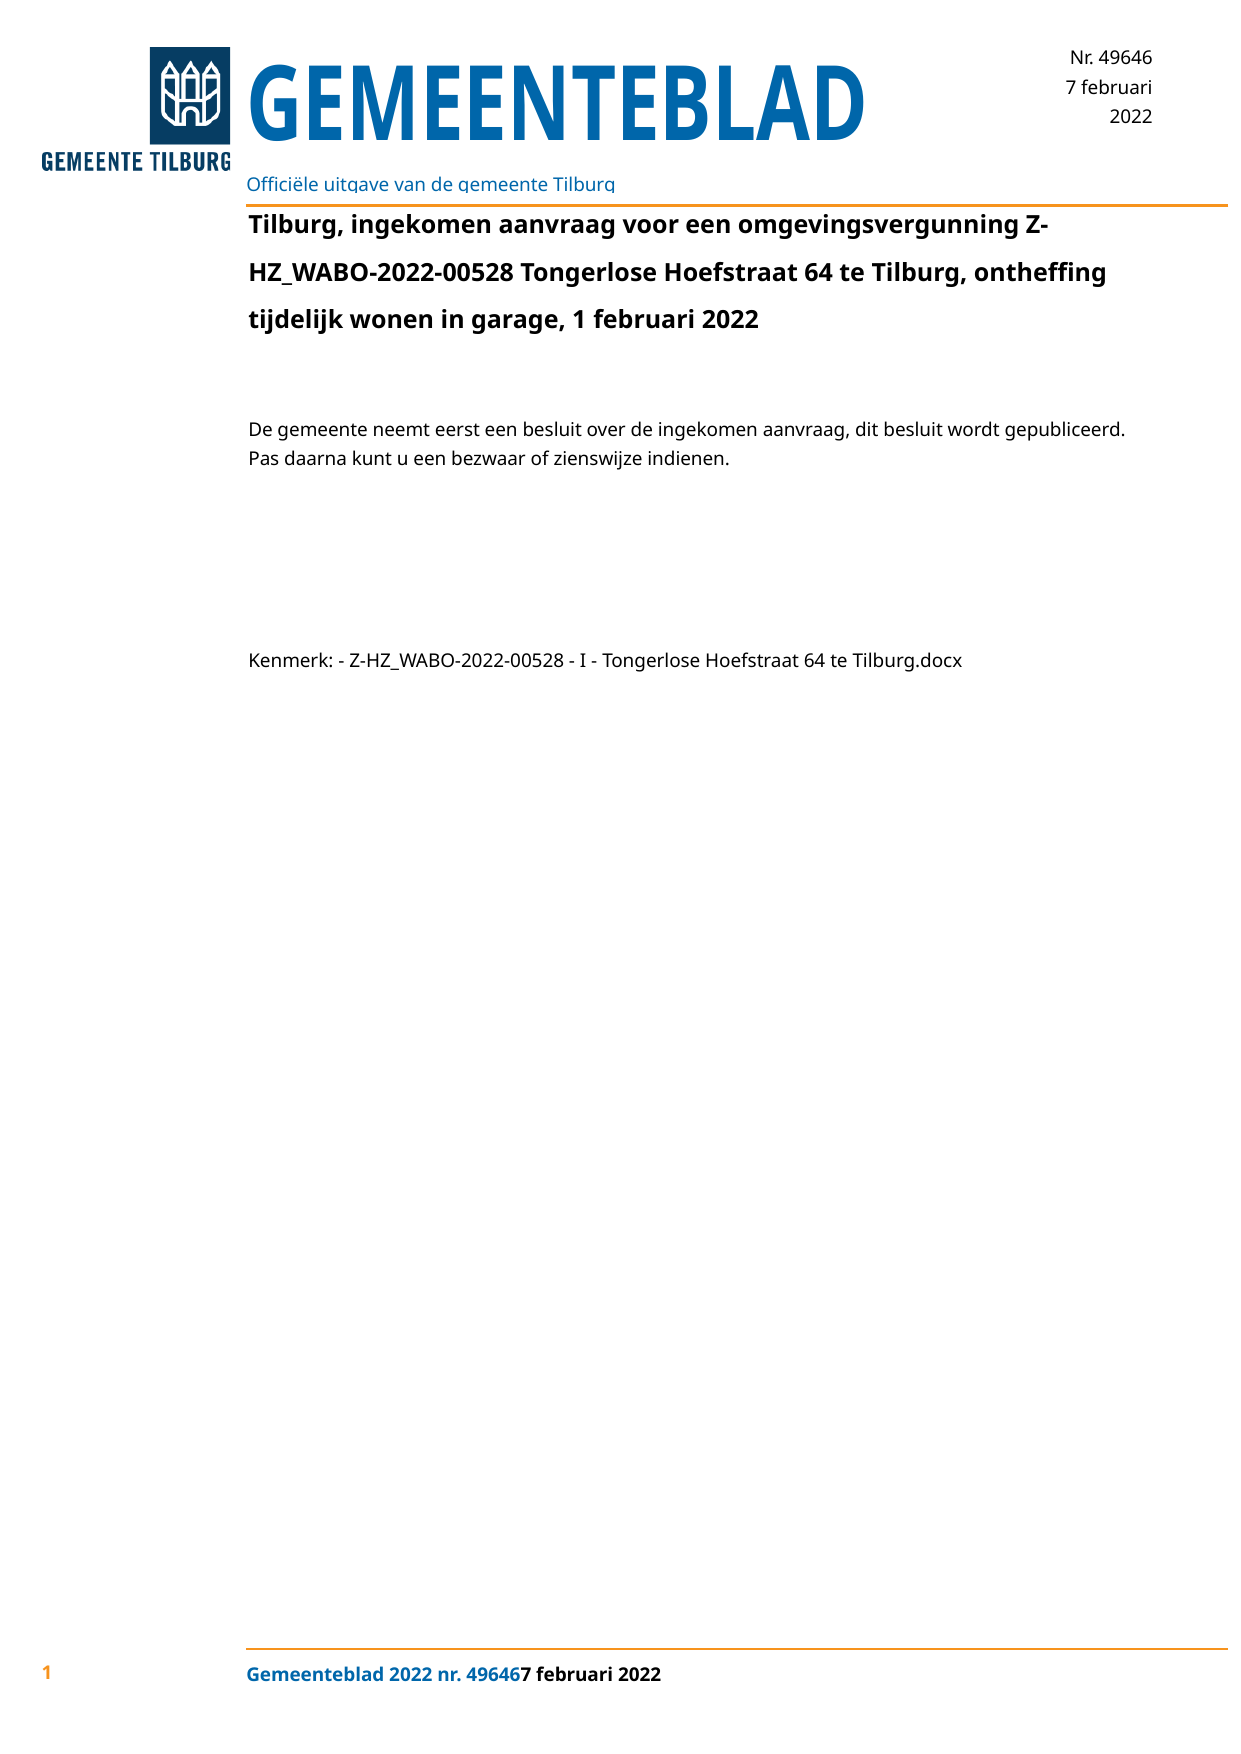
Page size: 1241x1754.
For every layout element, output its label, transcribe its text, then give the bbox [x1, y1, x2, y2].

text Kenmerk: - Z-HZ_WABO-2022-00528 - I - Tongerlose Hoefstraat 64 te Tilburg.docx [248, 647, 1152, 673]
text Tilburg, ingekomen aanvraag voor een omgevingsvergunning Z-HZ_WABO-2022-00528 Tongerlose Hoefstraat 64 te Tilburg, ontheffing tijdelijk wonen in garage, 1 februari 2022 [248, 207, 1152, 336]
picture [41, 47, 231, 172]
text De gemeente neemt eerst een besluit over de ingekomen aanvraag, dit besluit wordt gepubliceerd. Pas daarna kunt u een bezwaar of zienswijze indienen. [248, 416, 1152, 471]
